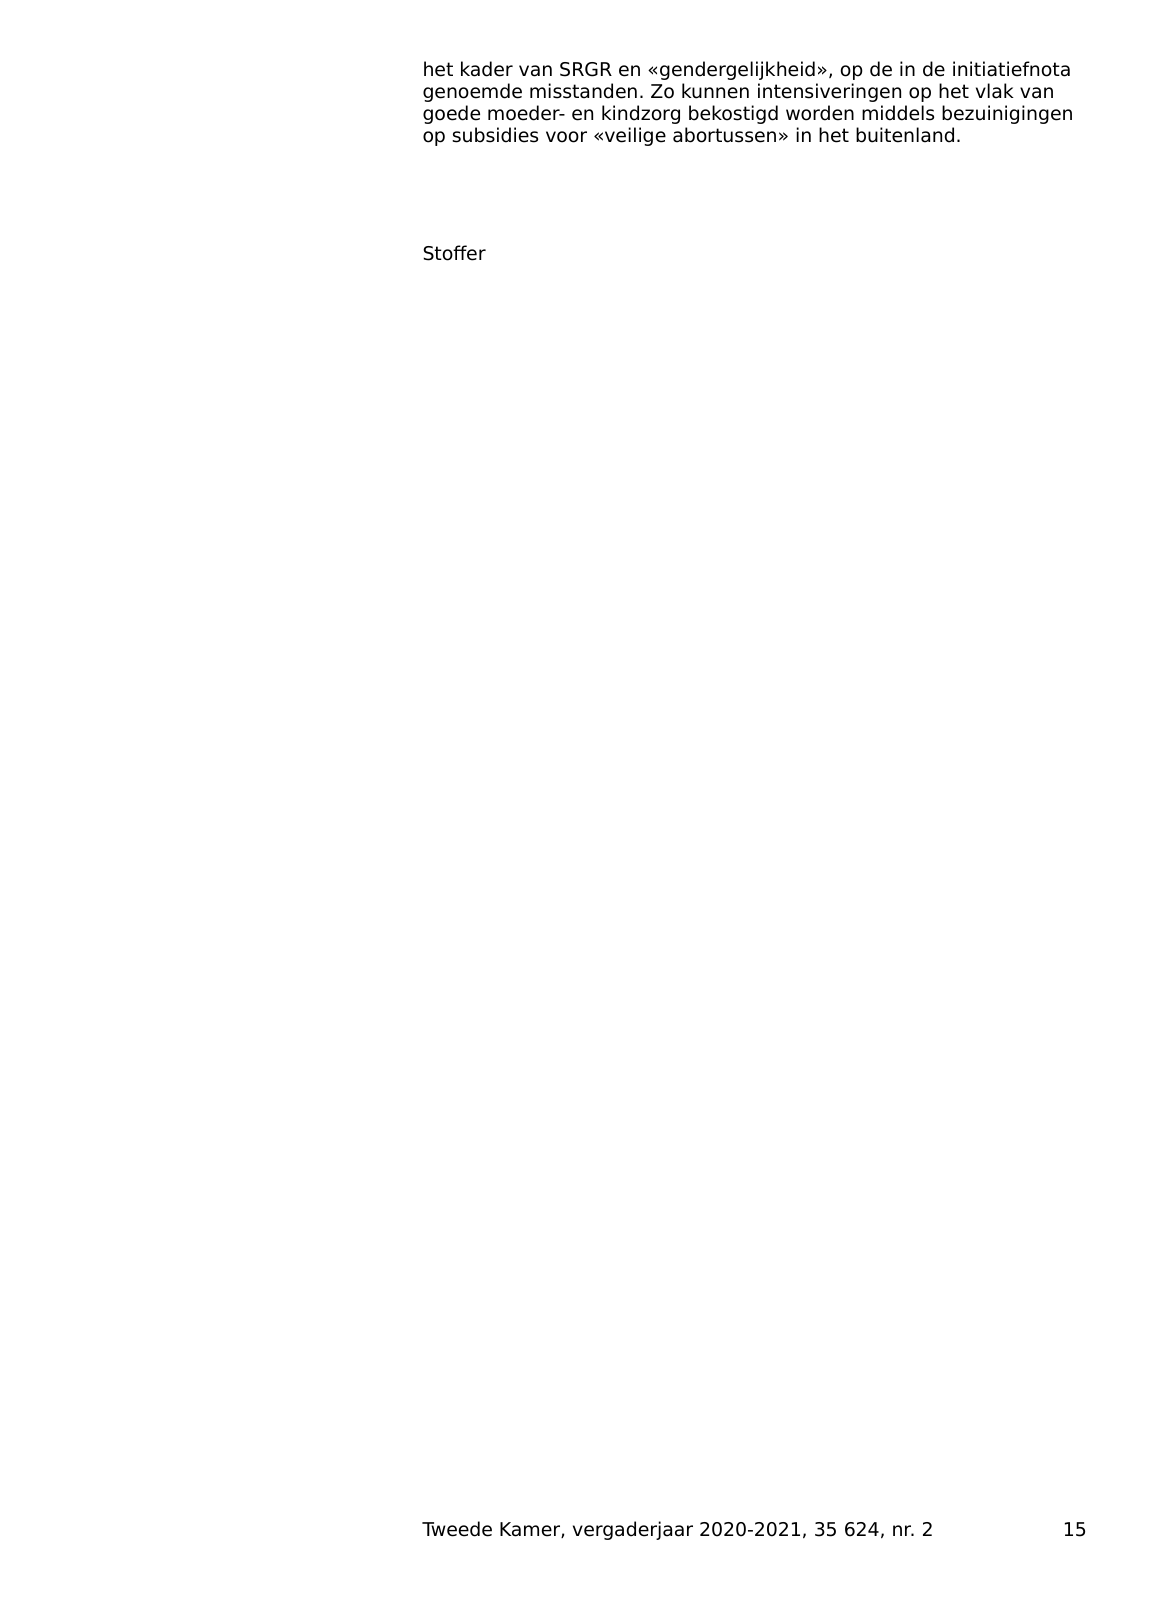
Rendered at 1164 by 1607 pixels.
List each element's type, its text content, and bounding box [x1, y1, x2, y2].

text Stoffer [422, 221, 1087, 265]
text het kader van SRGR en «gendergelijkheid», op de in de initiatiefnota genoemde misstanden. Zo kunnen intensiveringen op het vlak van goede moeder- en kindzorg bekostigd worden middels bezuinigingen op subsidies voor «veilige abortussen» in het buitenland. [422, 59, 1087, 147]
